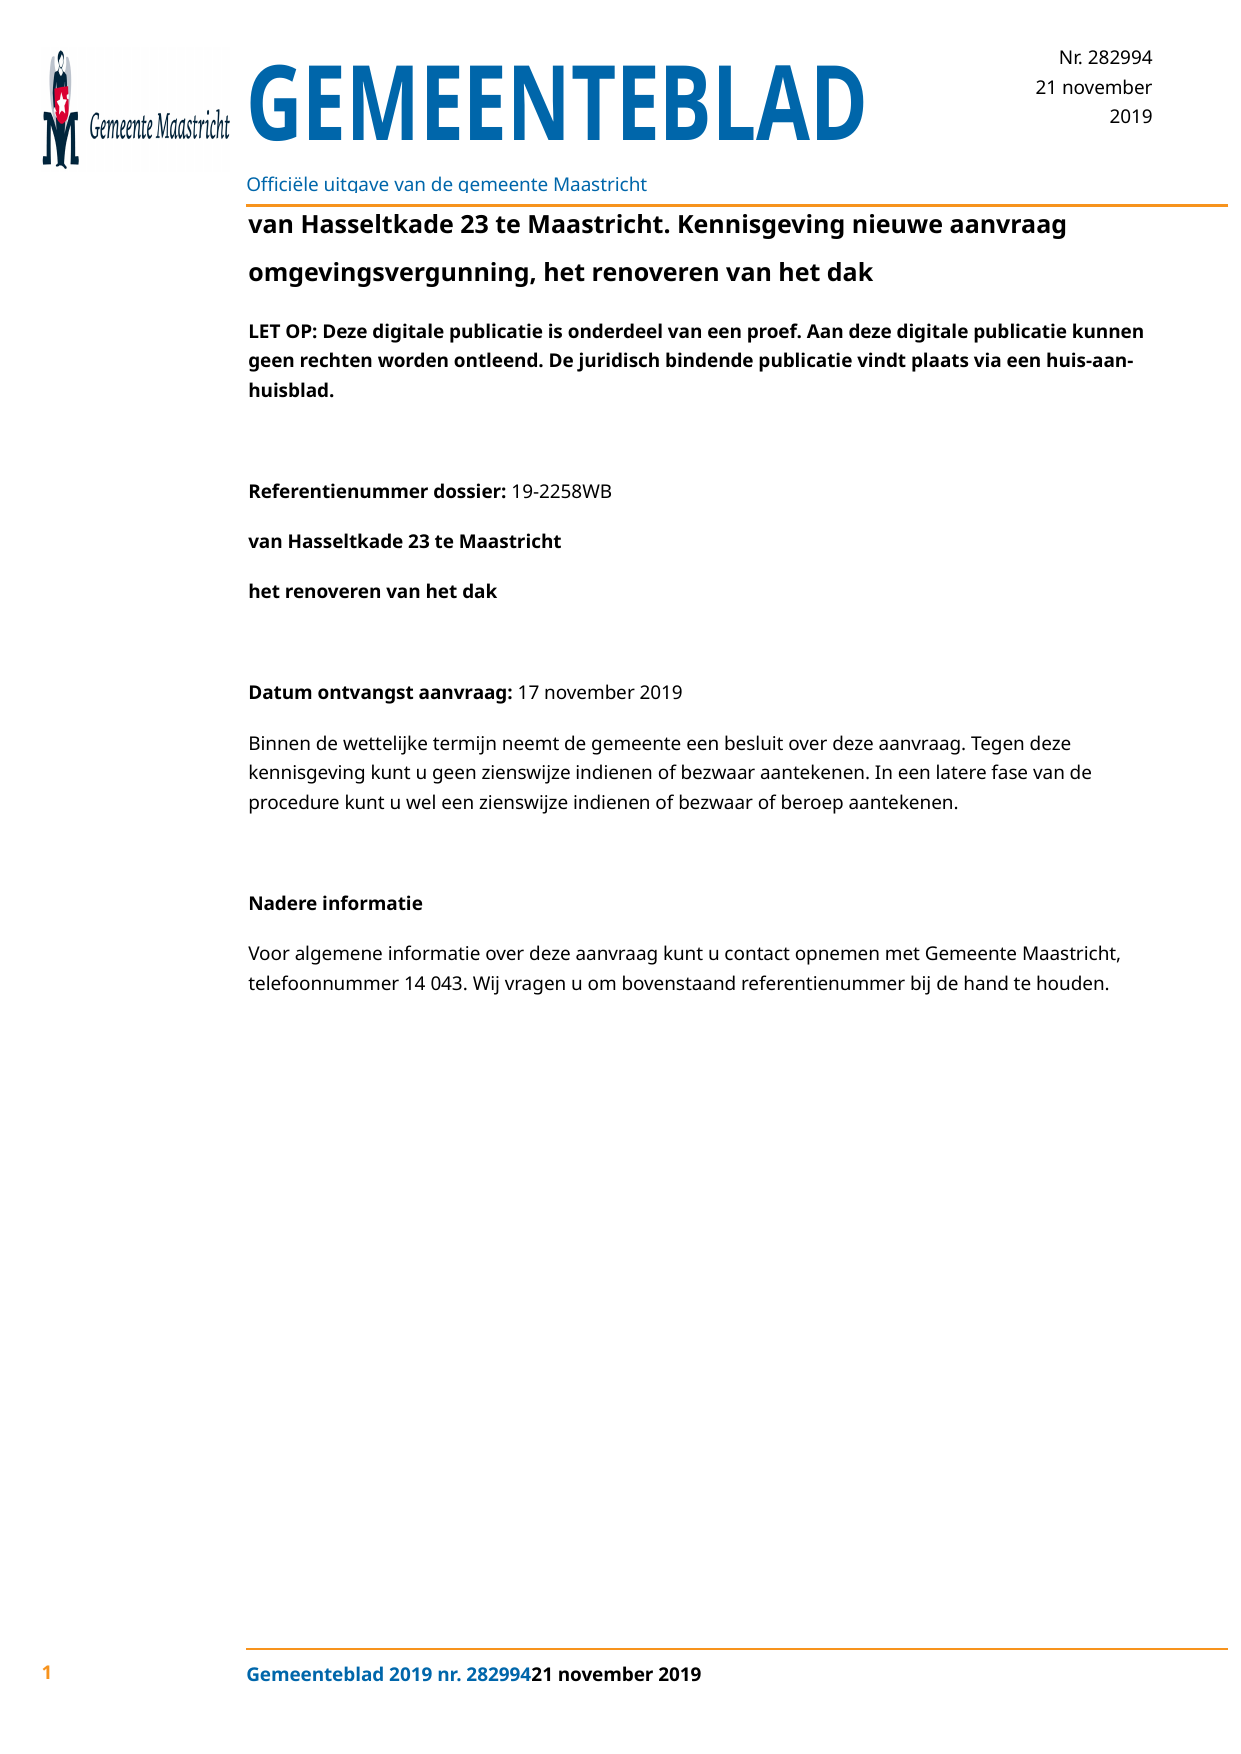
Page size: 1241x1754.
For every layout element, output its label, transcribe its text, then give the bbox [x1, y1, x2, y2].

text van Hasseltkade 23 te Maastricht. Kennisgeving nieuwe aanvraag omgevingsvergunning, het renoveren van het dak [248, 207, 1152, 288]
picture [41, 47, 231, 172]
text Nadere informatie [248, 890, 1152, 916]
text Voor algemene informatie over deze aanvraag kunt u contact opnemen met Gemeente Maastricht, telefoonnummer 14 043. Wij vragen u om bovenstaand referentienummer bij de hand te houden. [248, 940, 1152, 996]
text Datum ontvangst aanvraag: 17 november 2019 [248, 679, 1152, 705]
text Binnen de wettelijke termijn neemt de gemeente een besluit over deze aanvraag. Tegen deze kennisgeving kunt u geen zienswijze indienen of bezwaar aantekenen. In een latere fase van de procedure kunt u wel een zienswijze indienen of bezwaar of beroep aantekenen. [248, 730, 1152, 815]
text LET OP: Deze digitale publicatie is onderdeel van een proef. Aan deze digitale publicatie kunnen geen rechten worden ontleend. De juridisch bindende publicatie vindt plaats via een huis-aan-huisblad. [248, 318, 1152, 403]
text het renoveren van het dak [248, 579, 1152, 604]
text Referentienummer dossier: 19-2258WB [248, 478, 1152, 504]
text van Hasseltkade 23 te Maastricht [248, 528, 1152, 554]
